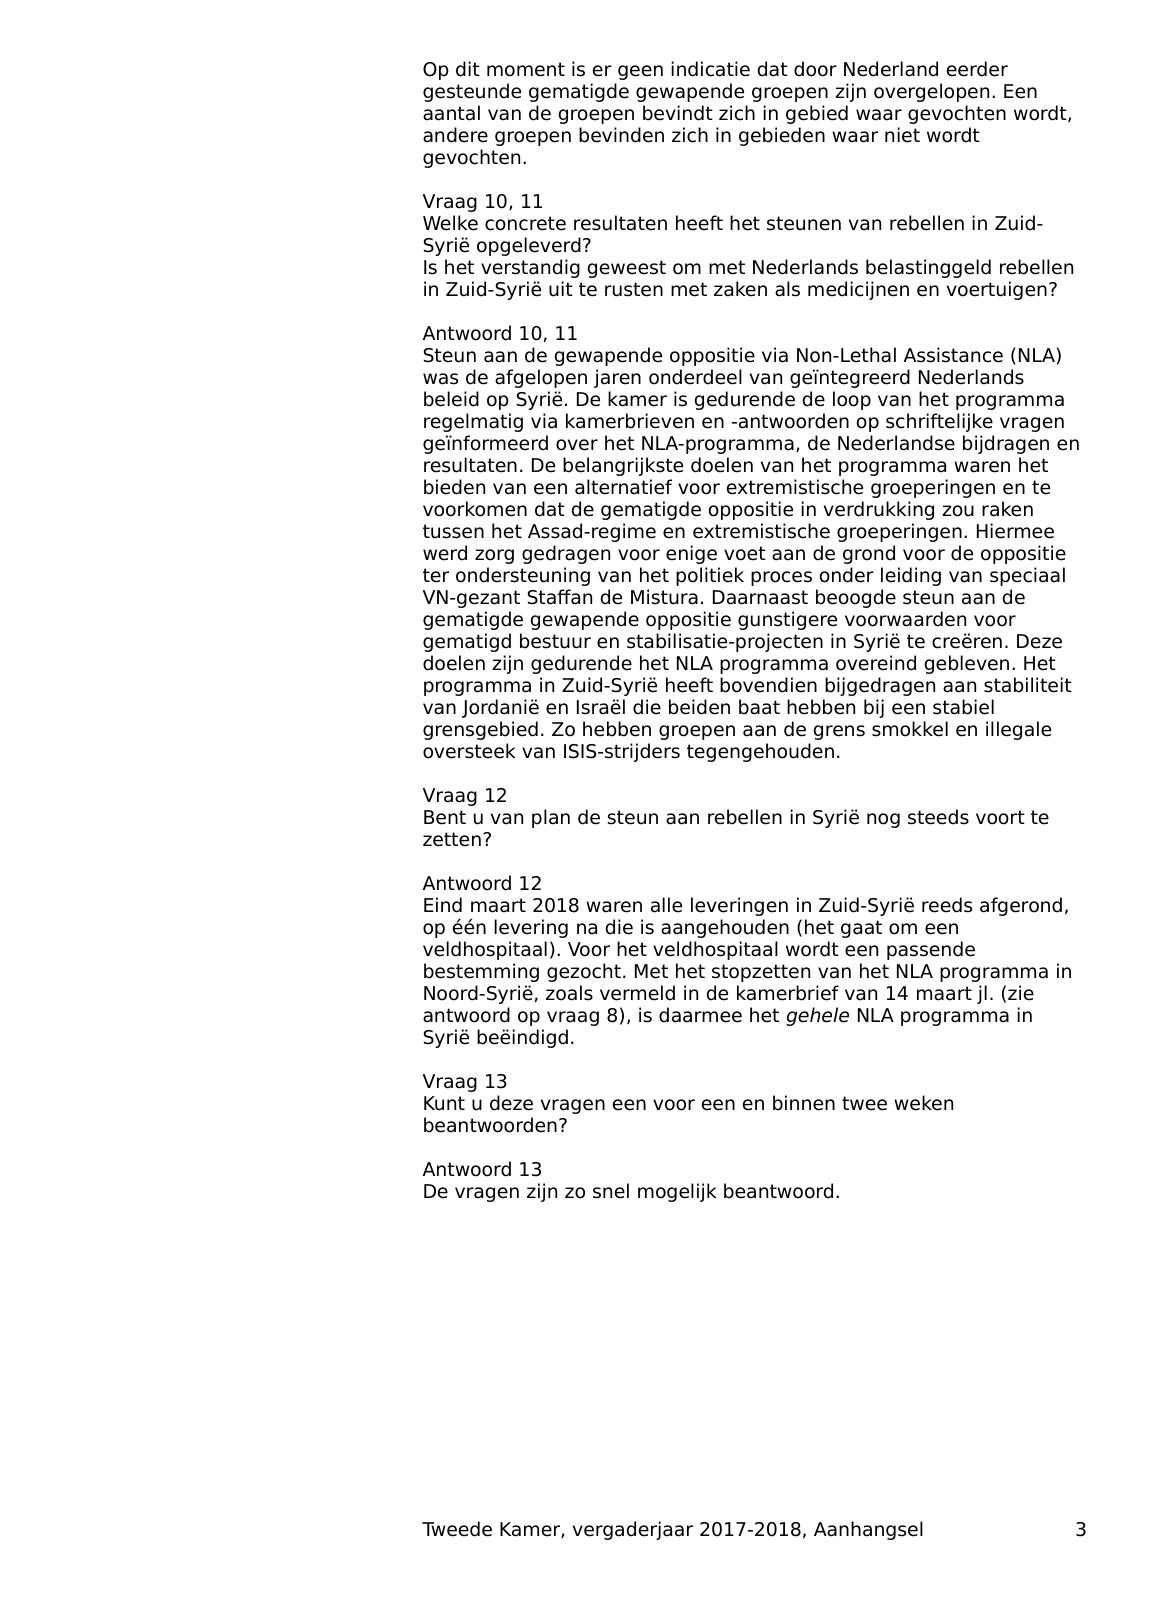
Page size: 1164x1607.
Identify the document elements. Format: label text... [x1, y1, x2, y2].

text Is het verstandig geweest om met Nederlands belastinggeld rebellen in Zuid-Syrië uit te rusten met zaken als medicijnen en voertuigen? [422, 257, 1087, 301]
text Kunt u deze vragen een voor een en binnen twee weken beantwoorden? [422, 1093, 1087, 1137]
text Vraag 12 [422, 785, 1087, 807]
text Op dit moment is er geen indicatie dat door Nederland eerder gesteunde gematigde gewapende groepen zijn overgelopen. Een aantal van de groepen bevindt zich in gebied waar gevochten wordt, andere groepen bevinden zich in gebieden waar niet wordt gevochten. [422, 59, 1087, 169]
text De vragen zijn zo snel mogelijk beantwoord. [422, 1181, 1087, 1203]
text Bent u van plan de steun aan rebellen in Syrië nog steeds voort te zetten? [422, 807, 1087, 851]
text Antwoord 12 [422, 873, 1087, 895]
text Vraag 13 [422, 1071, 1087, 1093]
text Eind maart 2018 waren alle leveringen in Zuid-Syrië reeds afgerond, op één levering na die is aangehouden (het gaat om een veldhospitaal). Voor het veldhospitaal wordt een passende bestemming gezocht. Met het stopzetten van het NLA programma in Noord-Syrië, zoals vermeld in de kamerbrief van 14 maart jl. (zie antwoord op vraag 8), is daarmee het gehele NLA programma in Syrië beëindigd. [422, 895, 1087, 1049]
text Antwoord 13 [422, 1159, 1087, 1181]
text Vraag 10, 11 [422, 191, 1087, 213]
text Steun aan de gewapende oppositie via Non-Lethal Assistance (NLA) was de afgelopen jaren onderdeel van geïntegreerd Nederlands beleid op Syrië. De kamer is gedurende de loop van het programma regelmatig via kamerbrieven en -antwoorden op schriftelijke vragen geïnformeerd over het NLA-programma, de Nederlandse bijdragen en resultaten. De belangrijkste doelen van het programma waren het bieden van een alternatief voor extremistische groeperingen en te voorkomen dat de gematigde oppositie in verdrukking zou raken tussen het Assad-regime en extremistische groeperingen. Hiermee werd zorg gedragen voor enige voet aan de grond voor de oppositie ter ondersteuning van het politiek proces onder leiding van speciaal VN-gezant Staffan de Mistura. Daarnaast beoogde steun aan de gematigde gewapende oppositie gunstigere voorwaarden voor gematigd bestuur en stabilisatie-projecten in Syrië te creëren. Deze doelen zijn gedurende het NLA programma overeind gebleven. Het programma in Zuid-Syrië heeft bovendien bijgedragen aan stabiliteit van Jordanië en Israël die beiden baat hebben bij een stabiel grensgebied. Zo hebben groepen aan de grens smokkel en illegale oversteek van ISIS-strijders tegengehouden. [422, 345, 1087, 763]
text Antwoord 10, 11 [422, 323, 1087, 345]
text Welke concrete resultaten heeft het steunen van rebellen in Zuid-Syrië opgeleverd? [422, 213, 1087, 257]
